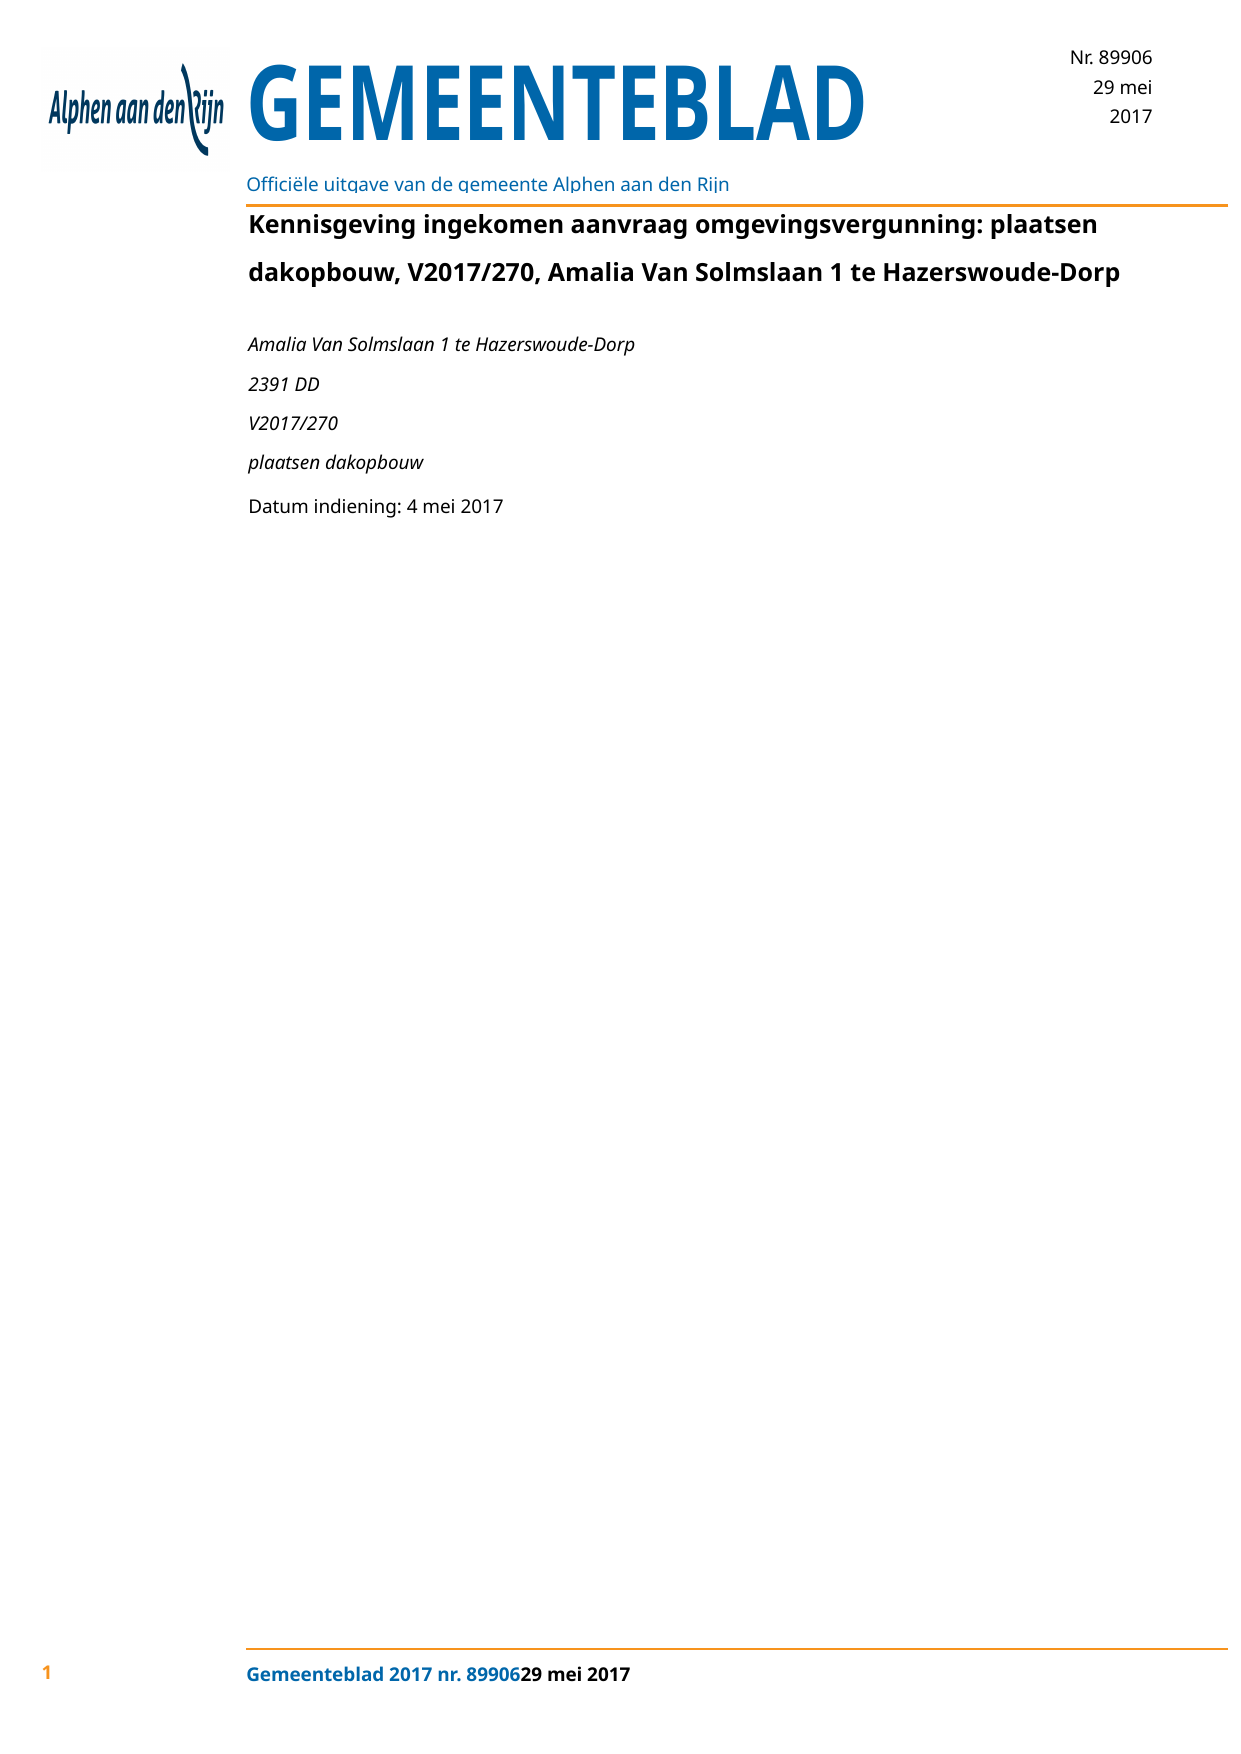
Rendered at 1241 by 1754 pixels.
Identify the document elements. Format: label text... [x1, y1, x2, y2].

text V2017/270 [248, 410, 1152, 436]
text Datum indiening: 4 mei 2017 [248, 493, 1152, 519]
text plaatsen dakopbouw [248, 449, 1152, 475]
text Amalia Van Solmslaan 1 te Hazerswoude-Dorp [248, 331, 1152, 357]
text 2391 DD [248, 371, 1152, 396]
picture [41, 47, 231, 172]
text Kennisgeving ingekomen aanvraag omgevingsvergunning: plaatsen dakopbouw, V2017/270, Amalia Van Solmslaan 1 te Hazerswoude-Dorp [248, 207, 1152, 288]
